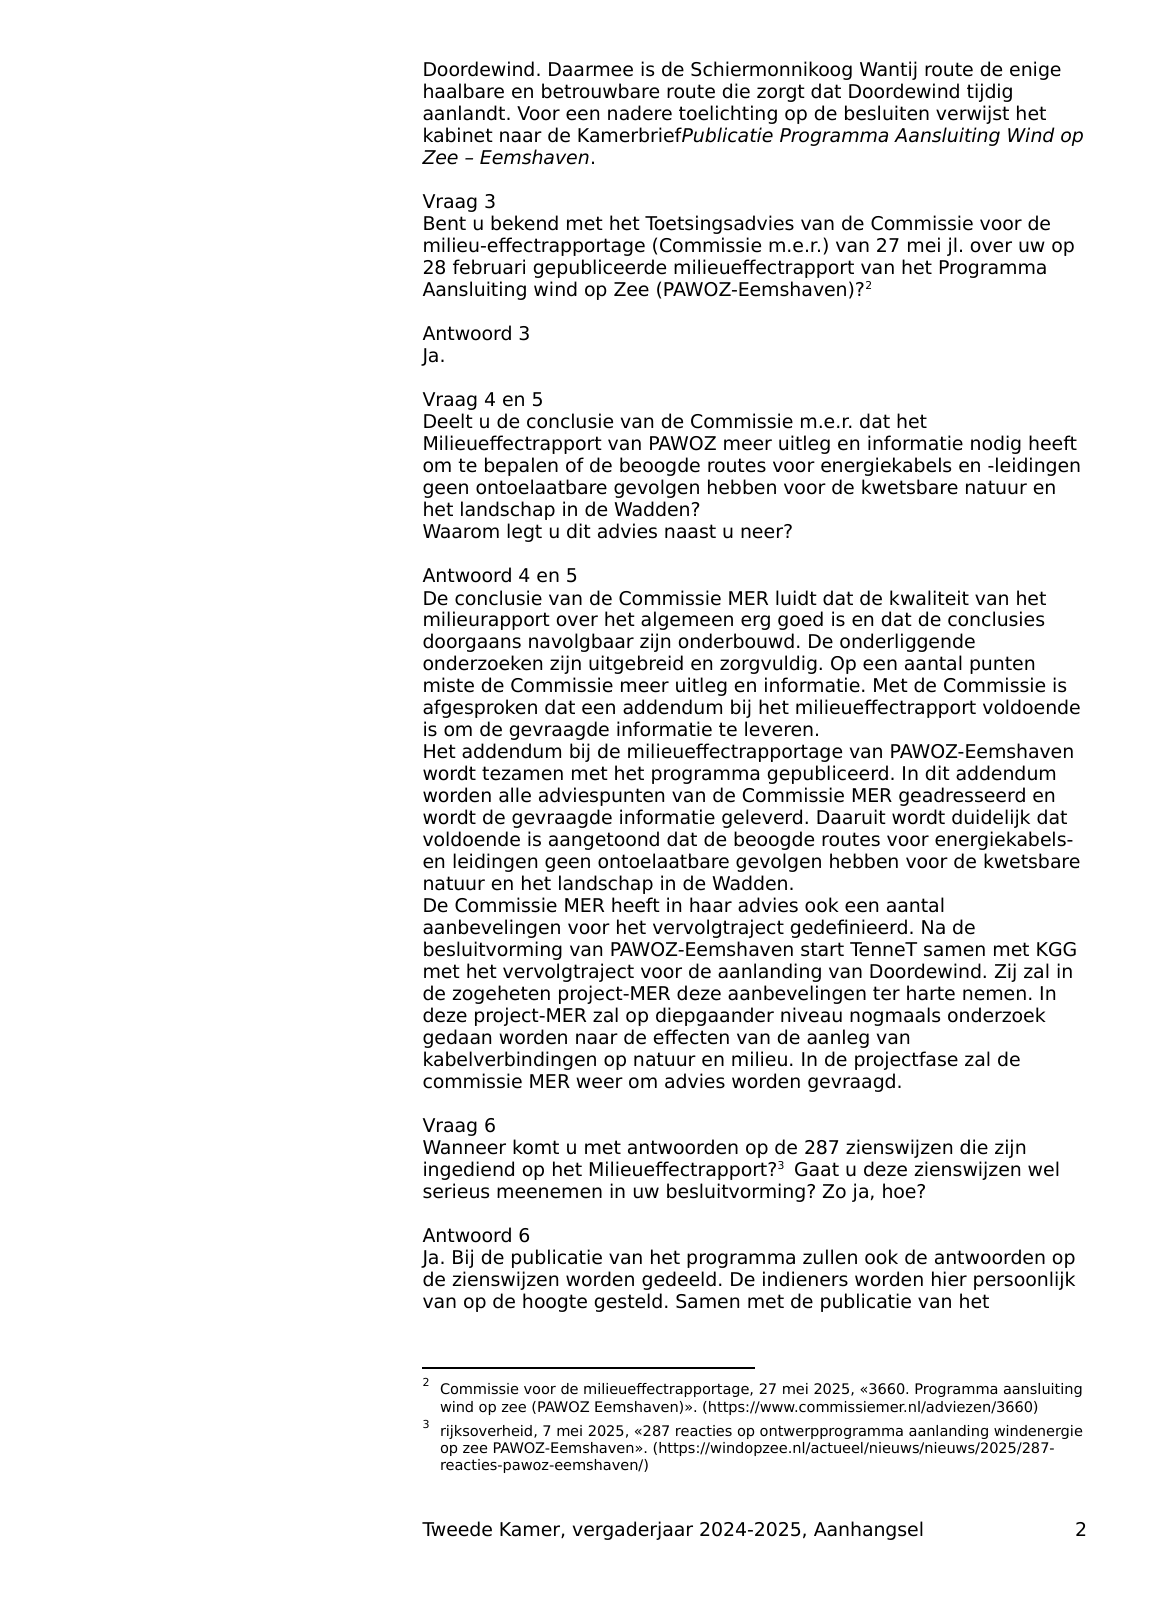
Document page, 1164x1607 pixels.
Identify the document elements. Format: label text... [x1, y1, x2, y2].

text Waarom legt u dit advies naast u neer? [422, 521, 1087, 543]
text Doordewind. Daarmee is de Schiermonnikoog Wantij route de enige haalbare en betrouwbare route die zorgt dat Doordewind tijdig aanlandt. Voor een nadere toelichting op de besluiten verwijst het kabinet naar de KamerbriefPublicatie Programma Aansluiting Wind op Zee – Eemshaven. [422, 59, 1087, 169]
text Wanneer komt u met antwoorden op de 287 zienswijzen die zijn ingediend op het Milieueffectrapport? Gaat u deze zienswijzen wel serieus meenemen in uw besluitvorming? Zo ja, hoe? [422, 1137, 1087, 1203]
text Antwoord 6 [422, 1225, 1087, 1247]
text Bent u bekend met het Toetsingsadvies van de Commissie voor de milieu-effectrapportage (Commissie m.e.r.) van 27 mei jl. over uw op 28 februari gepubliceerde milieueffectrapport van het Programma Aansluiting wind op Zee (PAWOZ-Eemshaven)? [422, 213, 1087, 301]
text Deelt u de conclusie van de Commissie m.e.r. dat het Milieueffectrapport van PAWOZ meer uitleg en informatie nodig heeft om te bepalen of de beoogde routes voor energiekabels en -leidingen geen ontoelaatbare gevolgen hebben voor de kwetsbare natuur en het landschap in de Wadden? [422, 411, 1087, 521]
text Ja. Bij de publicatie van het programma zullen ook de antwoorden op de zienswijzen worden gedeeld. De indieners worden hier persoonlijk van op de hoogte gesteld. Samen met de publicatie van het [422, 1247, 1087, 1313]
text De Commissie MER heeft in haar advies ook een aantal aanbevelingen voor het vervolgtraject gedefinieerd. Na de besluitvorming van PAWOZ-Eemshaven start TenneT samen met KGG met het vervolgtraject voor de aanlanding van Doordewind. Zij zal in de zogeheten project-MER deze aanbevelingen ter harte nemen. In deze project-MER zal op diepgaander niveau nogmaals onderzoek gedaan worden naar de effecten van de aanleg van kabelverbindingen op natuur en milieu. In de projectfase zal de commissie MER weer om advies worden gevraagd. [422, 895, 1087, 1093]
text Commissie voor de milieueffectrapportage, 27 mei 2025, «3660. Programma aansluiting wind op zee (PAWOZ Eemshaven)». (https://www.commissiemer.nl/adviezen/3660) [422, 1377, 1087, 1416]
text Antwoord 3 [422, 323, 1087, 345]
text Vraag 3 [422, 191, 1087, 213]
text Het addendum bij de milieueffectrapportage van PAWOZ-Eemshaven wordt tezamen met het programma gepubliceerd. In dit addendum worden alle adviespunten van de Commissie MER geadresseerd en wordt de gevraagde informatie geleverd. Daaruit wordt duidelijk dat voldoende is aangetoond dat de beoogde routes voor energiekabels- en leidingen geen ontoelaatbare gevolgen hebben voor de kwetsbare natuur en het landschap in de Wadden. [422, 741, 1087, 895]
text Vraag 6 [422, 1115, 1087, 1137]
text Ja. [422, 345, 1087, 367]
text De conclusie van de Commissie MER luidt dat de kwaliteit van het milieurapport over het algemeen erg goed is en dat de conclusies doorgaans navolgbaar zijn onderbouwd. De onderliggende onderzoeken zijn uitgebreid en zorgvuldig. Op een aantal punten miste de Commissie meer uitleg en informatie. Met de Commissie is afgesproken dat een addendum bij het milieueffectrapport voldoende is om de gevraagde informatie te leveren. [422, 587, 1087, 741]
text Antwoord 4 en 5 [422, 565, 1087, 587]
text Vraag 4 en 5 [422, 389, 1087, 411]
text rijksoverheid, 7 mei 2025, «287 reacties op ontwerpprogramma aanlanding windenergie op zee PAWOZ-Eemshaven». (https://windopzee.nl/actueel/nieuws/nieuws/2025/287-reacties-pawoz-eemshaven/) [422, 1418, 1087, 1474]
